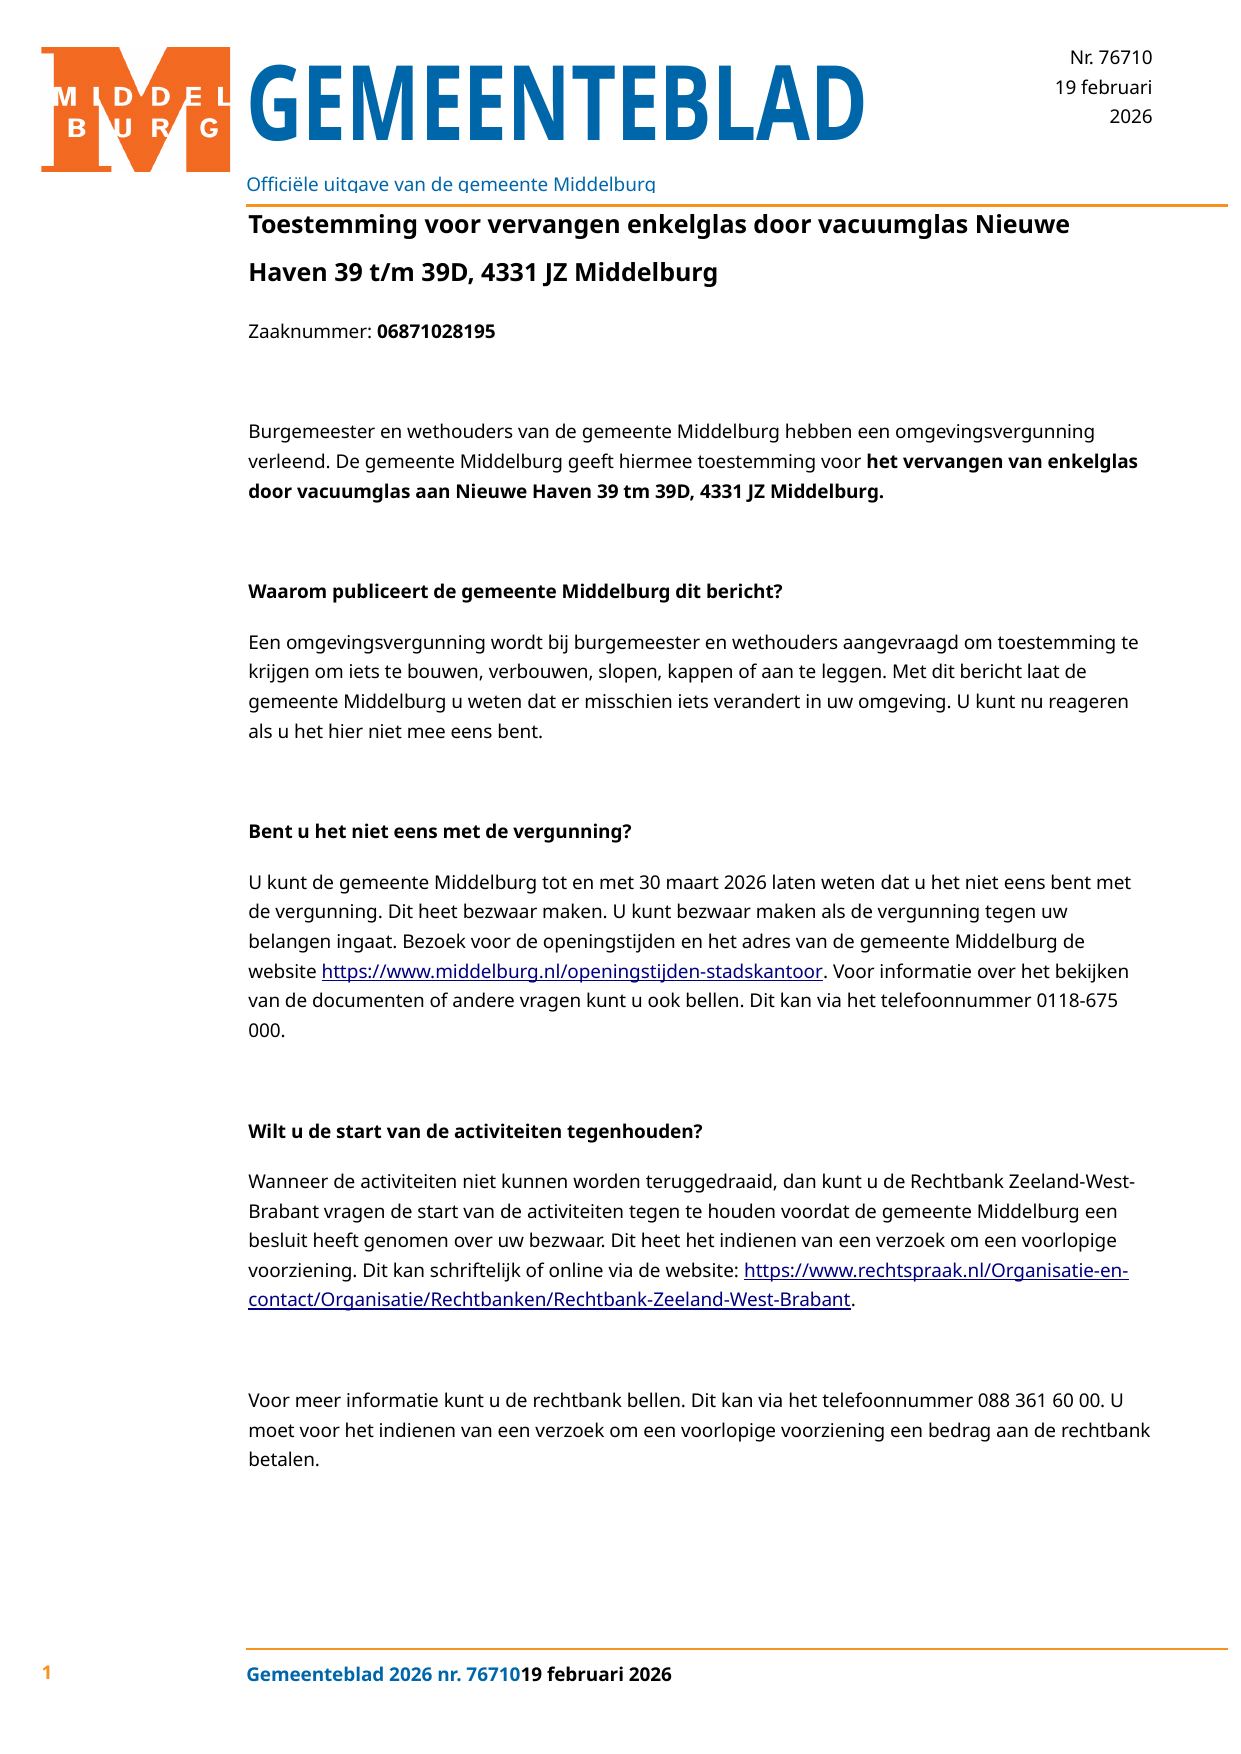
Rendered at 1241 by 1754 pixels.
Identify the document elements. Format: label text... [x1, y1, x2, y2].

text Bent u het niet eens met de vergunning? [248, 819, 1152, 844]
text Wilt u de start van de activiteiten tegenhouden? [248, 1118, 1152, 1144]
text Burgemeester en wethouders van de gemeente Middelburg hebben een omgevingsvergunning verleend. De gemeente Middelburg geeft hiermee toestemming voor het vervangen van enkelglas door vacuumglas aan Nieuwe Haven 39 tm 39D, 4331 JZ Middelburg. [248, 419, 1152, 504]
picture [41, 47, 231, 172]
text Zaaknummer: 06871028195 [248, 318, 1152, 344]
text Voor meer informatie kunt u de rechtbank bellen. Dit kan via het telefoonnummer 088 361 60 00. U moet voor het indienen van een verzoek om een voorlopige voorziening een bedrag aan de rechtbank betalen. [248, 1387, 1152, 1472]
text Toestemming voor vervangen enkelglas door vacuumglas Nieuwe Haven 39 t/m 39D, 4331 JZ Middelburg [248, 207, 1152, 288]
text Wanneer de activiteiten niet kunnen worden teruggedraaid, dan kunt u de Rechtbank Zeeland-West-Brabant vragen de start van de activiteiten tegen te houden voordat de gemeente Middelburg een besluit heeft genomen over uw bezwaar. Dit heet het indienen van een verzoek om een voorlopige voorziening. Dit kan schriftelijk of online via de website: https://www.rechtspraak.nl/Organisatie-en-contact/Organisatie/Rechtbanken/Rechtbank-Zeeland-West-Brabant. [248, 1168, 1152, 1312]
text Waarom publiceert de gemeente Middelburg dit bericht? [248, 579, 1152, 604]
text U kunt de gemeente Middelburg tot en met 30 maart 2026 laten weten dat u het niet eens bent met de vergunning. Dit heet bezwaar maken. U kunt bezwaar maken als de vergunning tegen uw belangen ingaat. Bezoek voor de openingstijden en het adres van de gemeente Middelburg de website https://www.middelburg.nl/openingstijden-stadskantoor. Voor informatie over het bekijken van de documenten of andere vragen kunt u ook bellen. Dit kan via het telefoonnummer 0118-675 000. [248, 869, 1152, 1043]
text Een omgevingsvergunning wordt bij burgemeester en wethouders aangevraagd om toestemming te krijgen om iets te bouwen, verbouwen, slopen, kappen of aan te leggen. Met dit bericht laat de gemeente Middelburg u weten dat er misschien iets verandert in uw omgeving. U kunt nu reageren als u het hier niet mee eens bent. [248, 629, 1152, 744]
